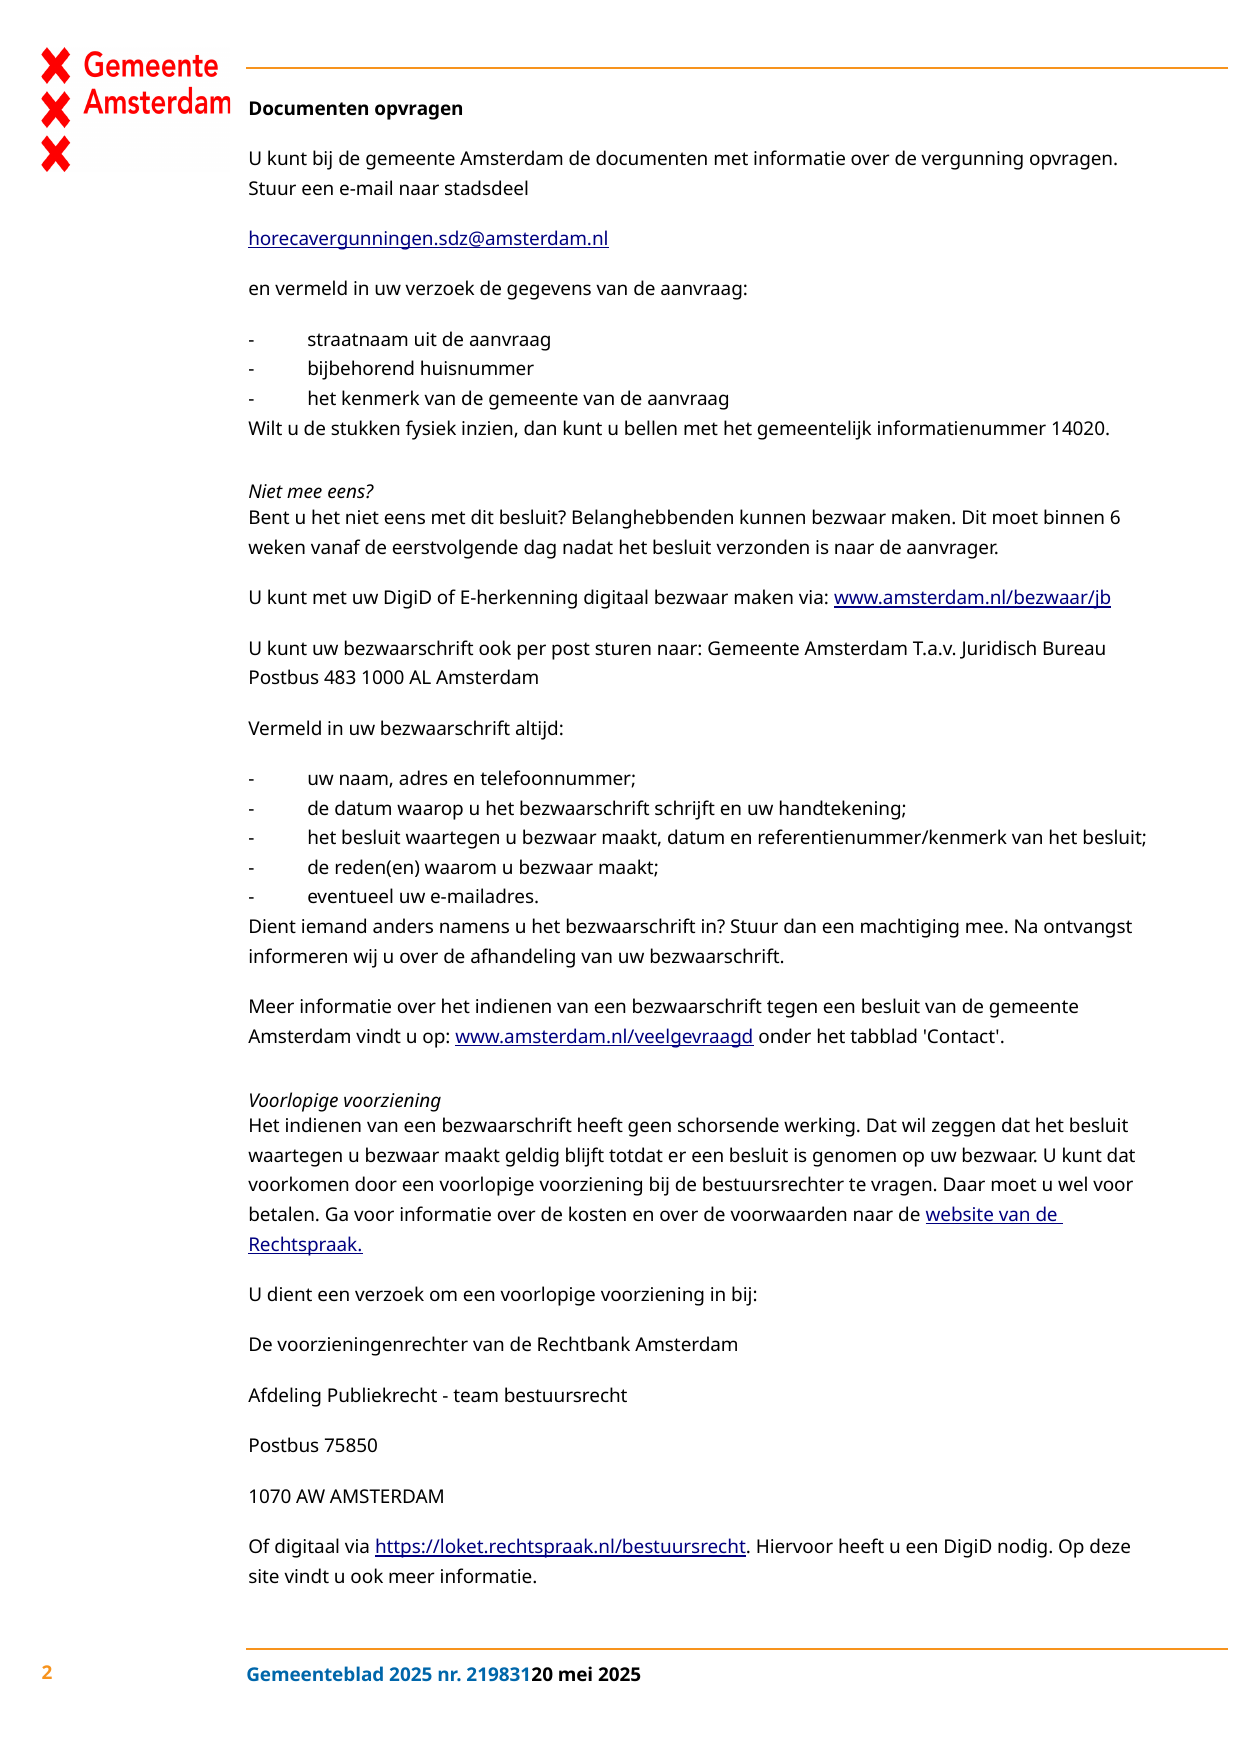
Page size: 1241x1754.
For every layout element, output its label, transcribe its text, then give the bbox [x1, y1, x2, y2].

text Wilt u de stukken fysiek inzien, dan kunt u bellen met het gemeentelijk informatienummer 14020. [248, 415, 1152, 441]
text en vermeld in uw verzoek de gegevens van de aanvraag: [248, 276, 1152, 301]
text U dient een verzoek om een voorlopige voorziening in bij: [248, 1281, 1152, 1307]
list straatnaam uit de aanvraag [248, 326, 1152, 352]
text Het indienen van een bezwaarschrift heeft geen schorsende werking. Dat wil zeggen dat het besluit waartegen u bezwaar maakt geldig blijft totdat er een besluit is genomen op uw bezwaar. U kunt dat voorkomen door een voorlopige voorziening bij de bestuursrechter te vragen. Daar moet u wel voor betalen. Ga voor informatie over de kosten en over de voorwaarden naar de website van de Rechtspraak. [248, 1112, 1152, 1257]
text U kunt uw bezwaarschrift ook per post sturen naar: Gemeente Amsterdam T.a.v. Juridisch Bureau Postbus 483 1000 AL Amsterdam [248, 635, 1152, 690]
text U kunt bij de gemeente Amsterdam de documenten met informatie over de vergunning opvragen. Stuur een e-mail naar stadsdeel [248, 145, 1152, 201]
list uw naam, adres en telefoonnummer; [248, 765, 1152, 791]
text Meer informatie over het indienen van een bezwaarschrift tegen een besluit van de gemeente Amsterdam vindt u op: www.amsterdam.nl/veelgevraagd onder het tabblad 'Contact'. [248, 993, 1152, 1048]
text U kunt met uw DigiD of E-herkenning digitaal bezwaar maken via: www.amsterdam.nl/bezwaar/jb [248, 584, 1152, 610]
list het kenmerk van de gemeente van de aanvraag [248, 385, 1152, 411]
list bijbehorend huisnummer [248, 356, 1152, 381]
text De voorzieningenrechter van de Rechtbank Amsterdam [248, 1332, 1152, 1357]
text Documenten opvragen [248, 95, 1152, 121]
picture [41, 47, 231, 172]
text Postbus 75850 [248, 1432, 1152, 1458]
text Of digitaal via https://loket.rechtspraak.nl/bestuursrecht. Hiervoor heeft u een DigiD nodig. Op deze site vindt u ook meer informatie. [248, 1533, 1152, 1589]
text Niet mee eens? [248, 479, 1152, 504]
list het besluit waartegen u bezwaar maakt, datum en referentienummer/kenmerk van het besluit; [248, 824, 1152, 850]
text Vermeld in uw bezwaarschrift altijd: [248, 715, 1152, 741]
text Afdeling Publiekrecht - team bestuursrecht [248, 1382, 1152, 1408]
list de datum waarop u het bezwaarschrift schrijft en uw handtekening; [248, 795, 1152, 821]
text horecavergunningen.sdz@amsterdam.nl [248, 225, 1152, 251]
list de reden(en) waarom u bezwaar maakt; [248, 854, 1152, 880]
text Dient iemand anders namens u het bezwaarschrift in? Stuur dan een machtiging mee. Na ontvangst informeren wij u over de afhandeling van uw bezwaarschrift. [248, 913, 1152, 968]
text Voorlopige voorziening [248, 1087, 1152, 1112]
text 1070 AW AMSTERDAM [248, 1483, 1152, 1509]
list eventueel uw e-mailadres. [248, 884, 1152, 909]
text Bent u het niet eens met dit besluit? Belanghebbenden kunnen bezwaar maken. Dit moet binnen 6 weken vanaf de eerstvolgende dag nadat het besluit verzonden is naar de aanvrager. [248, 504, 1152, 560]
